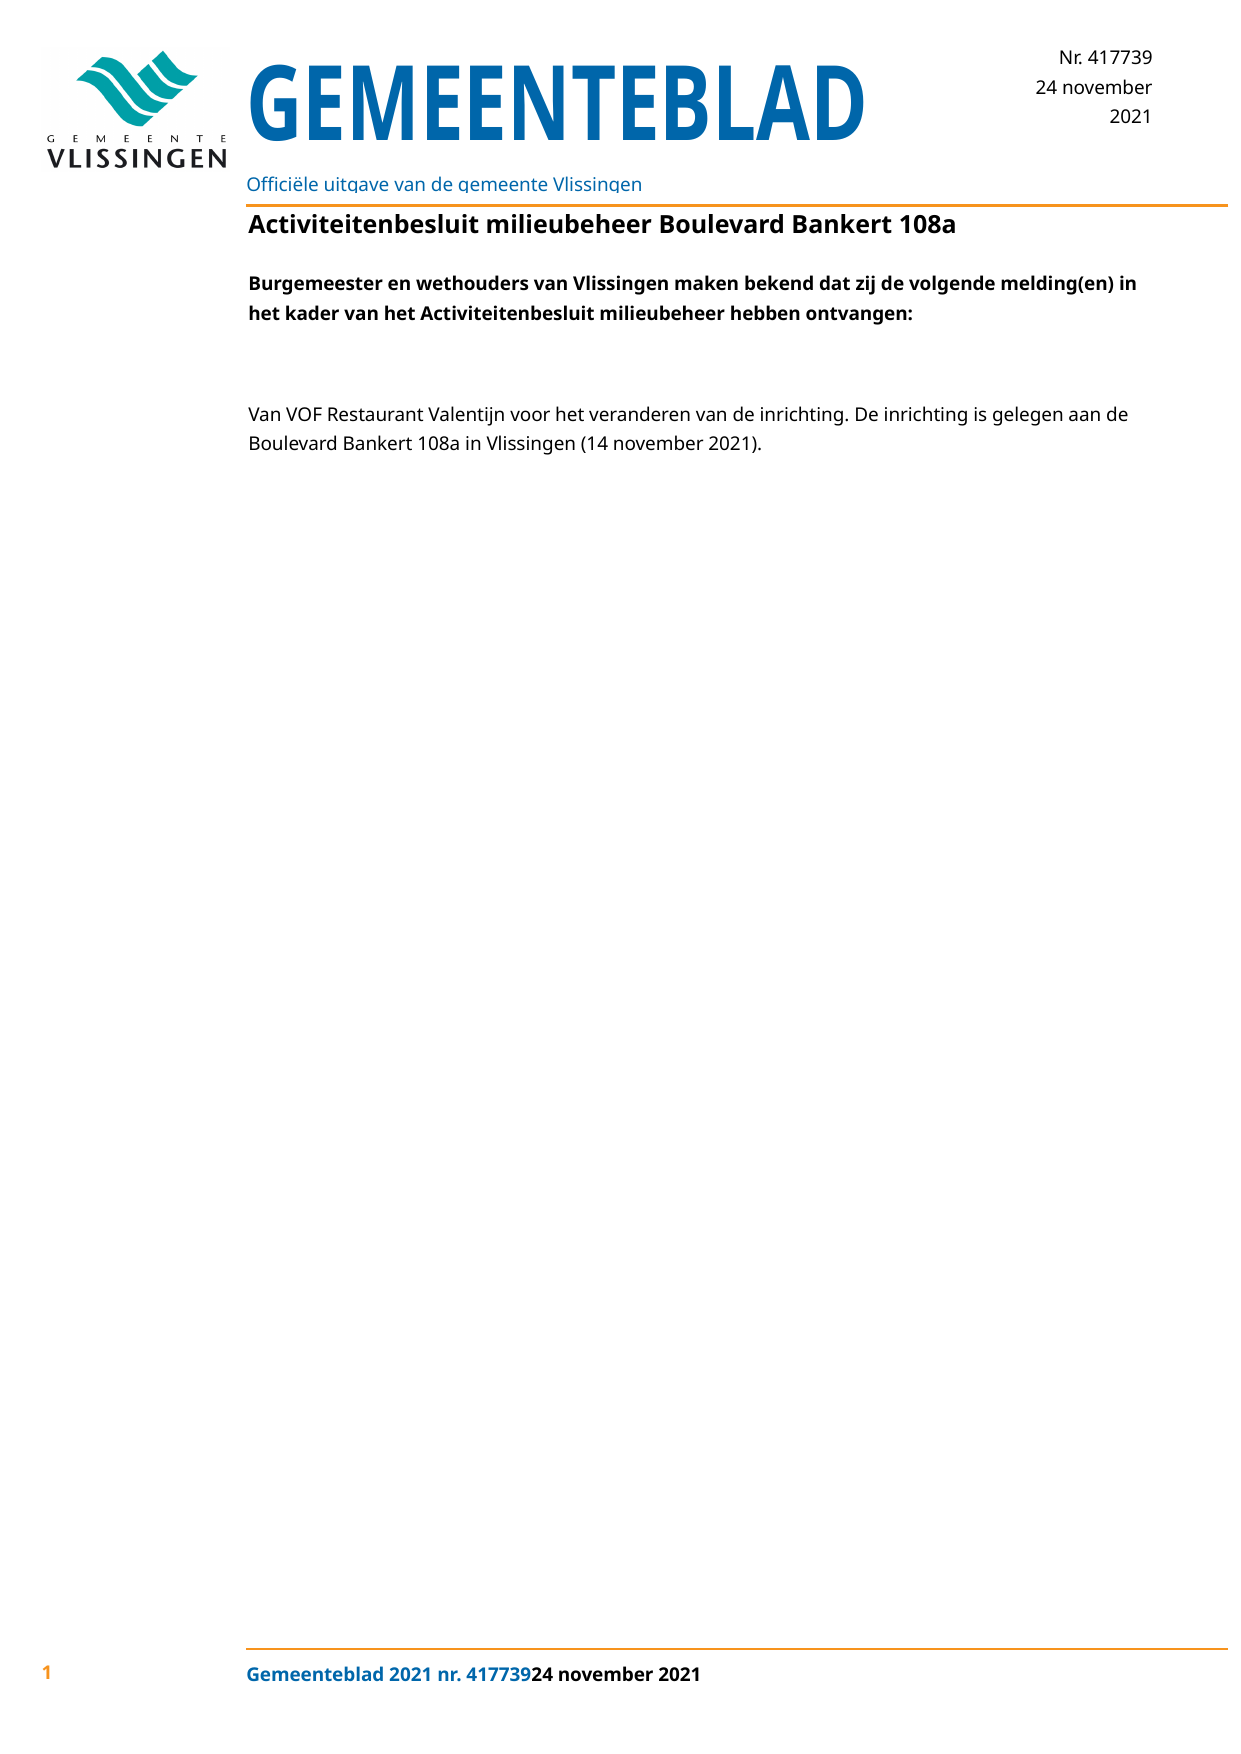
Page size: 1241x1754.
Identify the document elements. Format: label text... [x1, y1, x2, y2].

text Van VOF Restaurant Valentijn voor het veranderen van de inrichting. De inrichting is gelegen aan de Boulevard Bankert 108a in Vlissingen (14 november 2021). [248, 401, 1152, 456]
text Activiteitenbesluit milieubeheer Boulevard Bankert 108a [248, 207, 1152, 241]
picture [41, 47, 231, 172]
text Burgemeester en wethouders van Vlissingen maken bekend dat zij de volgende melding(en) in het kader van het Activiteitenbesluit milieubeheer hebben ontvangen: [248, 270, 1152, 326]
